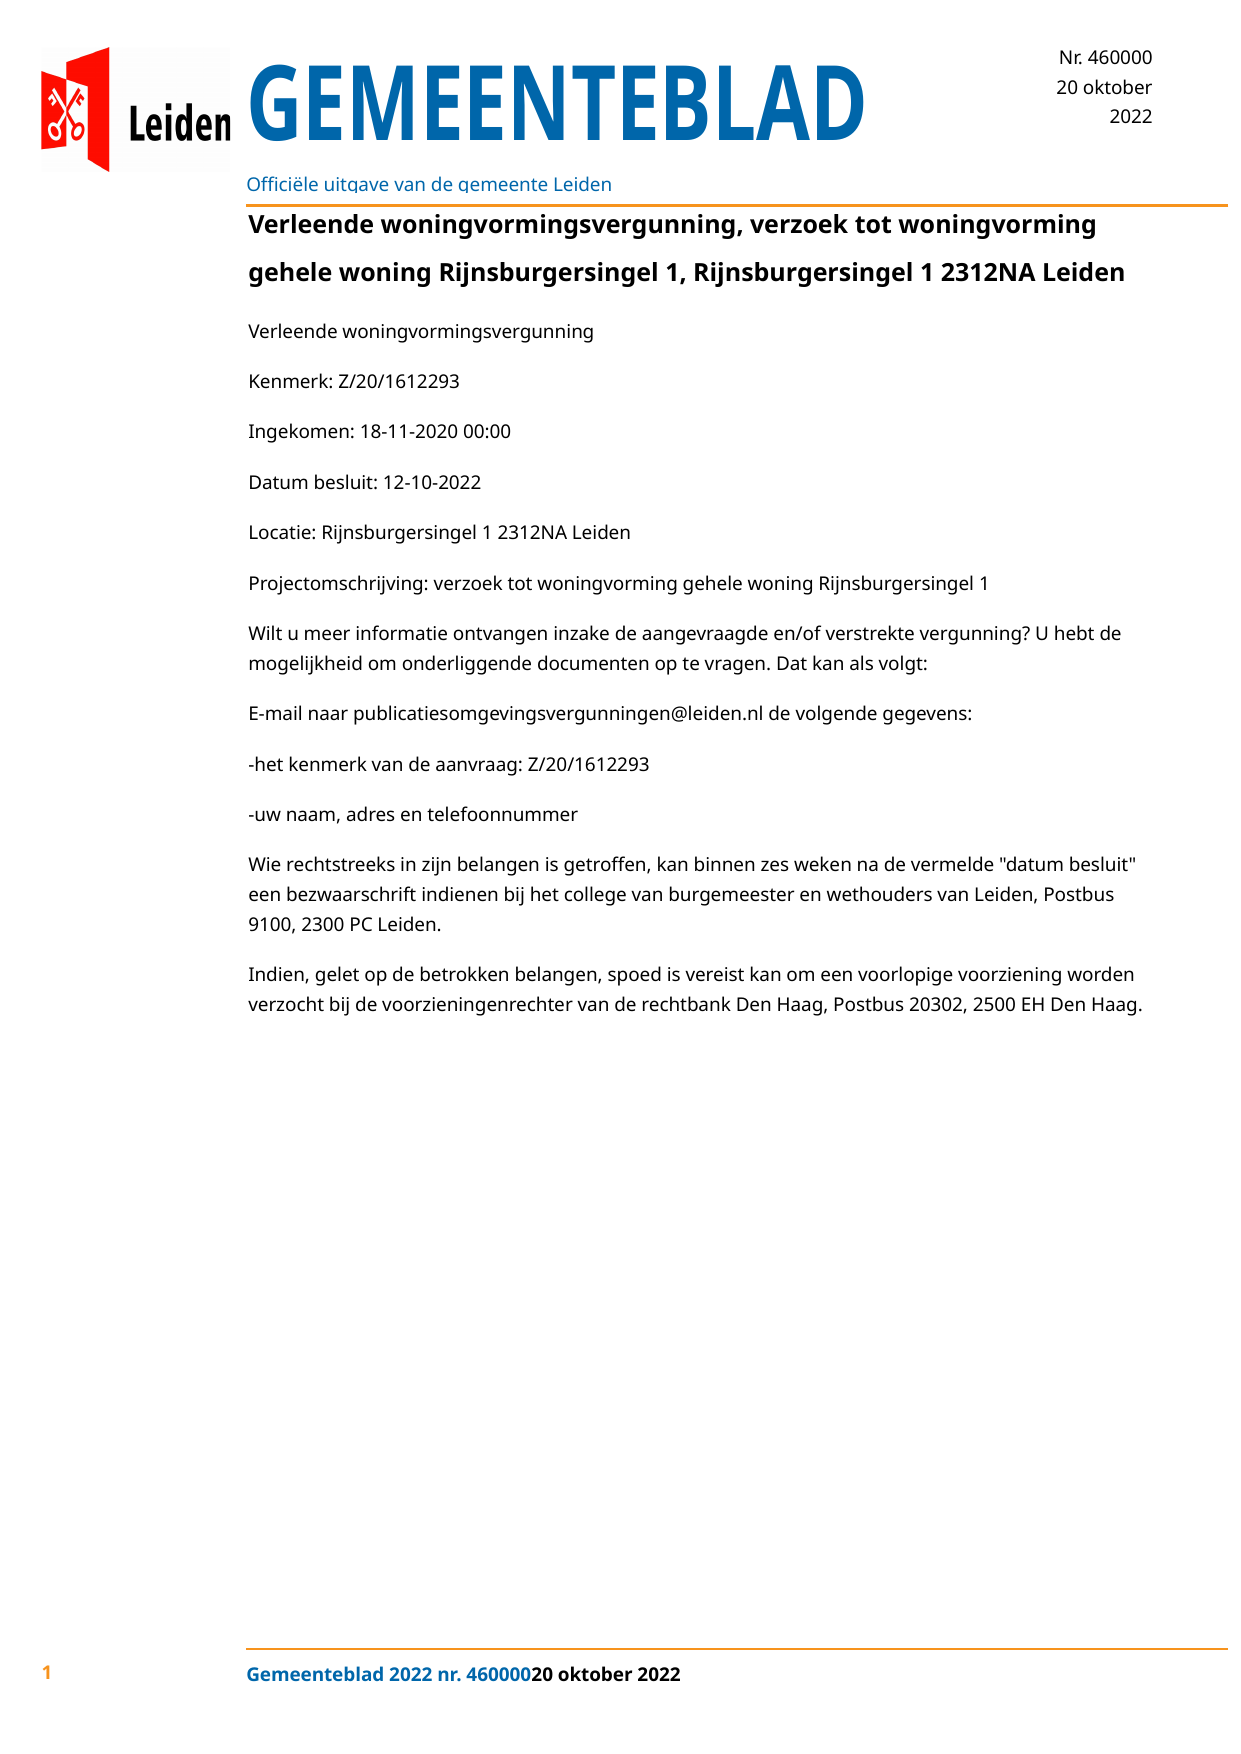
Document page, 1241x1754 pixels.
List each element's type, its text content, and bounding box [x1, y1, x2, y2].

text Locatie: Rijnsburgersingel 1 2312NA Leiden [248, 519, 1152, 545]
text Kenmerk: Z/20/1612293 [248, 368, 1152, 394]
text E-mail naar publicatiesomgevingsvergunningen@leiden.nl de volgende gegevens: [248, 700, 1152, 726]
text Indien, gelet op de betrokken belangen, spoed is vereist kan om een voorlopige voorziening worden verzocht bij de voorzieningenrechter van de rechtbank Den Haag, Postbus 20302, 2500 EH Den Haag. [248, 961, 1152, 1017]
text -uw naam, adres en telefoonnummer [248, 801, 1152, 827]
text Projectomschrijving: verzoek tot woningvorming gehele woning Rijnsburgersingel 1 [248, 570, 1152, 596]
text Wilt u meer informatie ontvangen inzake de aangevraagde en/of verstrekte vergunning? U hebt de mogelijkheid om onderliggende documenten op te vragen. Dat kan als volgt: [248, 620, 1152, 676]
text -het kenmerk van de aanvraag: Z/20/1612293 [248, 751, 1152, 777]
text Ingekomen: 18-11-2020 00:00 [248, 419, 1152, 444]
text Datum besluit: 12-10-2022 [248, 469, 1152, 495]
text Wie rechtstreeks in zijn belangen is getroffen, kan binnen zes weken na de vermelde "datum besluit" een bezwaarschrift indienen bij het college van burgemeester en wethouders van Leiden, Postbus 9100, 2300 PC Leiden. [248, 852, 1152, 937]
text Verleende woningvormingsvergunning [248, 318, 1152, 344]
text Verleende woningvormingsvergunning, verzoek tot woningvorming gehele woning Rijnsburgersingel 1, Rijnsburgersingel 1 2312NA Leiden [248, 207, 1152, 288]
picture [41, 47, 231, 172]
